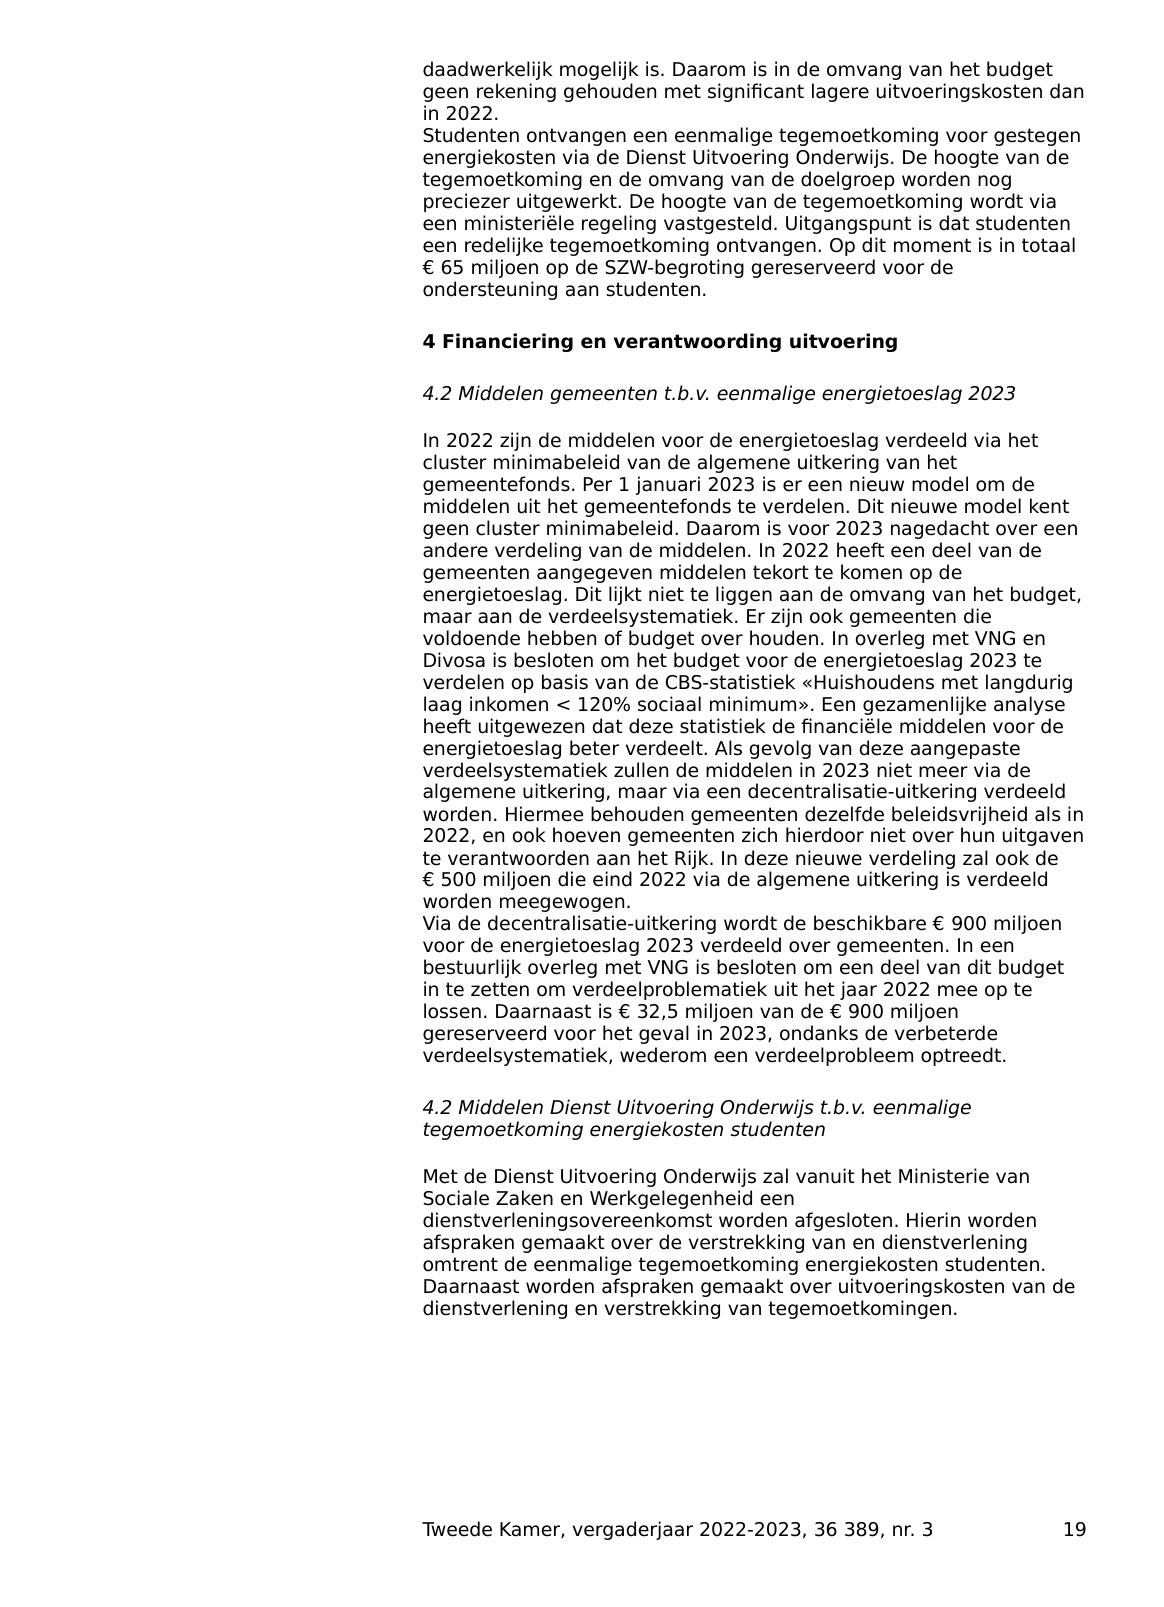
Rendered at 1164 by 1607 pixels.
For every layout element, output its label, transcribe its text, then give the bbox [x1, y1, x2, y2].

text In 2022 zijn de middelen voor de energietoeslag verdeeld via het cluster minimabeleid van de algemene uitkering van het gemeentefonds. Per 1 januari 2023 is er een nieuw model om de middelen uit het gemeentefonds te verdelen. Dit nieuwe model kent geen cluster minimabeleid. Daarom is voor 2023 nagedacht over een andere verdeling van de middelen. In 2022 heeft een deel van de gemeenten aangegeven middelen tekort te komen op de energietoeslag. Dit lijkt niet te liggen aan de omvang van het budget, maar aan de verdeelsystematiek. Er zijn ook gemeenten die voldoende hebben of budget over houden. In overleg met VNG en Divosa is besloten om het budget voor de energietoeslag 2023 te verdelen op basis van de CBS-statistiek «Huishoudens met langdurig laag inkomen < 120% sociaal minimum». Een gezamenlijke analyse heeft uitgewezen dat deze statistiek de financiële middelen voor de energietoeslag beter verdeelt. Als gevolg van deze aangepaste verdeelsystematiek zullen de middelen in 2023 niet meer via de algemene uitkering, maar via een decentralisatie-uitkering verdeeld worden. Hiermee behouden gemeenten dezelfde beleidsvrijheid als in 2022, en ook hoeven gemeenten zich hierdoor niet over hun uitgaven te verantwoorden aan het Rijk. In deze nieuwe verdeling zal ook de € 500 miljoen die eind 2022 via de algemene uitkering is verdeeld worden meegewogen. [422, 430, 1087, 913]
text Met de Dienst Uitvoering Onderwijs zal vanuit het Ministerie van Sociale Zaken en Werkgelegenheid een dienstverleningsovereenkomst worden afgesloten. Hierin worden afspraken gemaakt over de verstrekking van en dienstverlening omtrent de eenmalige tegemoetkoming energiekosten studenten. Daarnaast worden afspraken gemaakt over uitvoeringskosten van de dienstverlening en verstrekking van tegemoetkomingen. [422, 1166, 1087, 1320]
subtitle 4.2 Middelen gemeenten t.b.v. eenmalige energietoeslag 2023 [422, 383, 1087, 405]
text Via de decentralisatie-uitkering wordt de beschikbare € 900 miljoen voor de energietoeslag 2023 verdeeld over gemeenten. In een bestuurlijk overleg met VNG is besloten om een deel van dit budget in te zetten om verdeelproblematiek uit het jaar 2022 mee op te lossen. Daarnaast is € 32,5 miljoen van de € 900 miljoen gereserveerd voor het geval in 2023, ondanks de verbeterde verdeelsystematiek, wederom een verdeelprobleem optreedt. [422, 913, 1087, 1067]
subtitle 4 Financiering en verantwoording uitvoering [422, 331, 1087, 353]
subtitle 4.2 Middelen Dienst Uitvoering Onderwijs t.b.v. eenmalige tegemoetkoming energiekosten studenten [422, 1097, 1087, 1141]
text Studenten ontvangen een eenmalige tegemoetkoming voor gestegen energiekosten via de Dienst Uitvoering Onderwijs. De hoogte van de tegemoetkoming en de omvang van de doelgroep worden nog preciezer uitgewerkt. De hoogte van de tegemoetkoming wordt via een ministeriële regeling vastgesteld. Uitgangspunt is dat studenten een redelijke tegemoetkoming ontvangen. Op dit moment is in totaal € 65 miljoen op de SZW-begroting gereserveerd voor de ondersteuning aan studenten. [422, 125, 1087, 301]
text daadwerkelijk mogelijk is. Daarom is in de omvang van het budget geen rekening gehouden met significant lagere uitvoeringskosten dan in 2022. [422, 59, 1087, 125]
